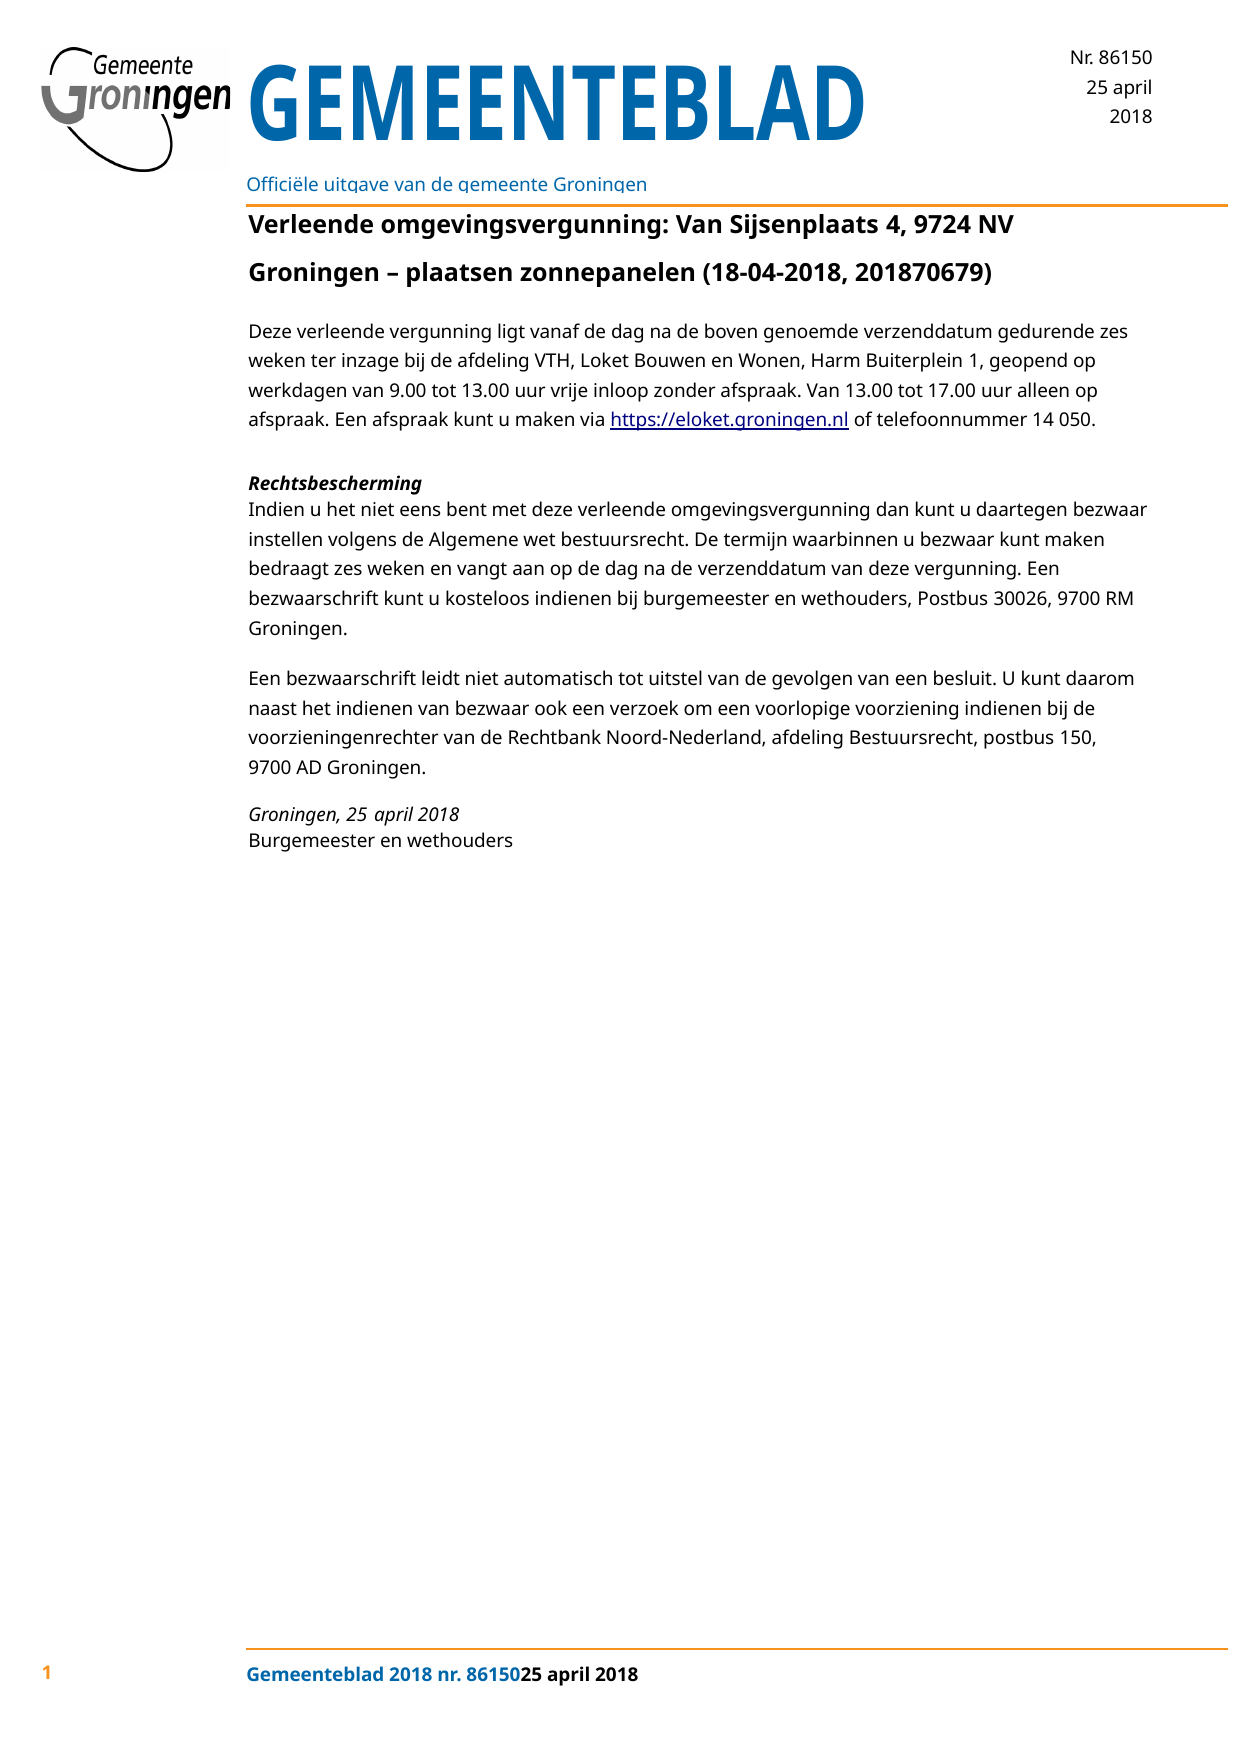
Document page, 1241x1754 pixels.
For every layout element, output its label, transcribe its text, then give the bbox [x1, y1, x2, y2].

text Verleende omgevingsvergunning: Van Sijsenplaats 4, 9724 NV Groningen – plaatsen zonnepanelen (18-04-2018, 201870679) [248, 207, 1152, 288]
picture [41, 47, 231, 172]
text Een bezwaarschrift leidt niet automatisch tot uitstel van de gevolgen van een besluit. U kunt daarom naast het indienen van bezwaar ook een verzoek om een voorlopige voorziening indienen bij de voorzieningenrechter van de Rechtbank Noord-Nederland, afdeling Bestuursrecht, postbus 150, 9700 AD Groningen. [248, 665, 1152, 779]
text Groningen, 25 april 2018 [248, 802, 1152, 827]
text Rechtsbescherming [248, 471, 1152, 496]
text Burgemeester en wethouders [248, 827, 1152, 853]
text Indien u het niet eens bent met deze verleende omgevingsvergunning dan kunt u daartegen bezwaar instellen volgens de Algemene wet bestuursrecht. De termijn waarbinnen u bezwaar kunt maken bedraagt zes weken en vangt aan op de dag na de verzenddatum van deze vergunning. Een bezwaarschrift kunt u kosteloos indienen bij burgemeester en wethouders, Postbus 30026, 9700 RM Groningen. [248, 496, 1152, 640]
text Deze verleende vergunning ligt vanaf de dag na de boven genoemde verzenddatum gedurende zes weken ter inzage bij de afdeling VTH, Loket Bouwen en Wonen, Harm Buiterplein 1, geopend op werkdagen van 9.00 tot 13.00 uur vrije inloop zonder afspraak. Van 13.00 tot 17.00 uur alleen op afspraak. Een afspraak kunt u maken via https://eloket.groningen.nl of telefoonnummer 14 050. [248, 318, 1152, 432]
